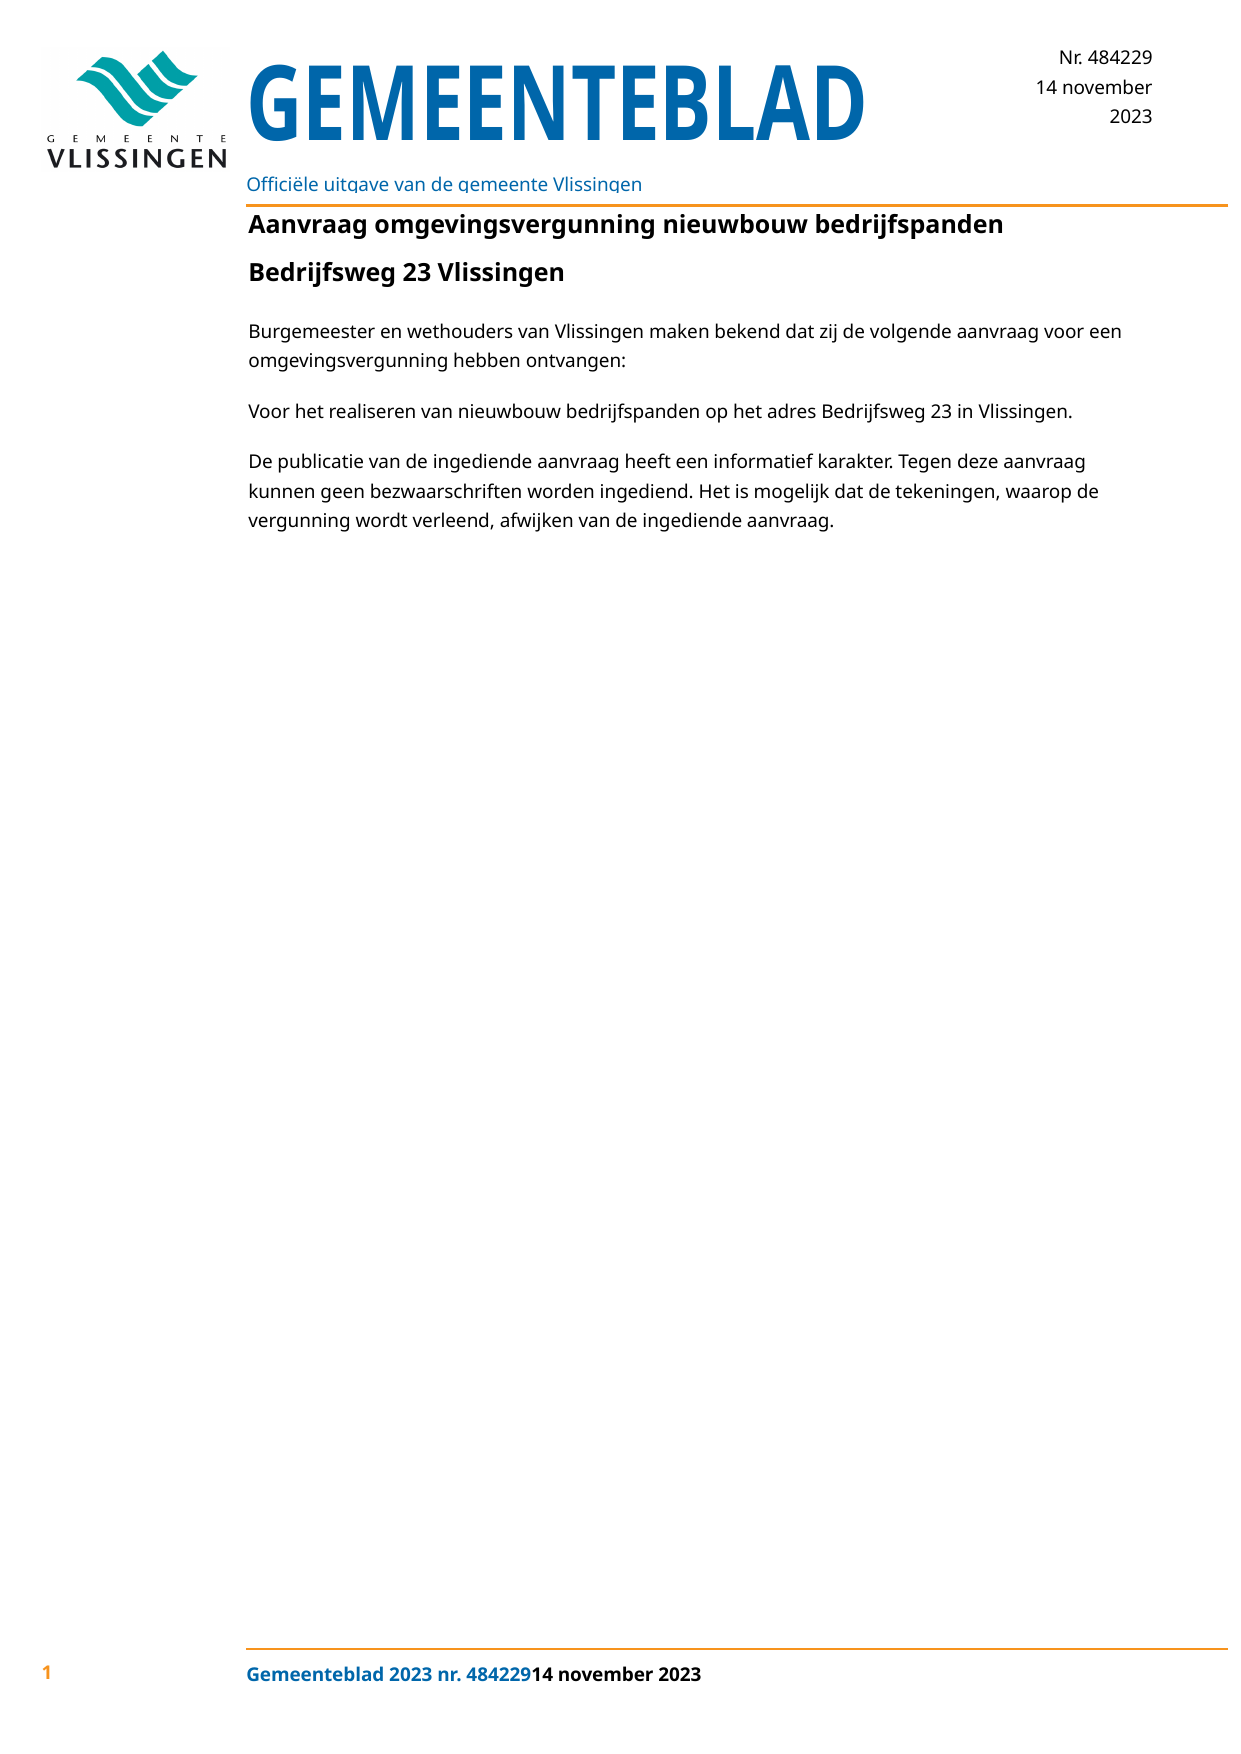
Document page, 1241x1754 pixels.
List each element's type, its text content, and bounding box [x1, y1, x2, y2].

picture [41, 47, 231, 172]
text Aanvraag omgevingsvergunning nieuwbouw bedrijfspanden Bedrijfsweg 23 Vlissingen [248, 207, 1152, 288]
text Voor het realiseren van nieuwbouw bedrijfspanden op het adres Bedrijfsweg 23 in Vlissingen. [248, 398, 1152, 424]
text De publicatie van de ingediende aanvraag heeft een informatief karakter. Tegen deze aanvraag kunnen geen bezwaarschriften worden ingediend. Het is mogelijk dat de tekeningen, waarop de vergunning wordt verleend, afwijken van de ingediende aanvraag. [248, 448, 1152, 533]
text Burgemeester en wethouders van Vlissingen maken bekend dat zij de volgende aanvraag voor een omgevingsvergunning hebben ontvangen: [248, 318, 1152, 373]
